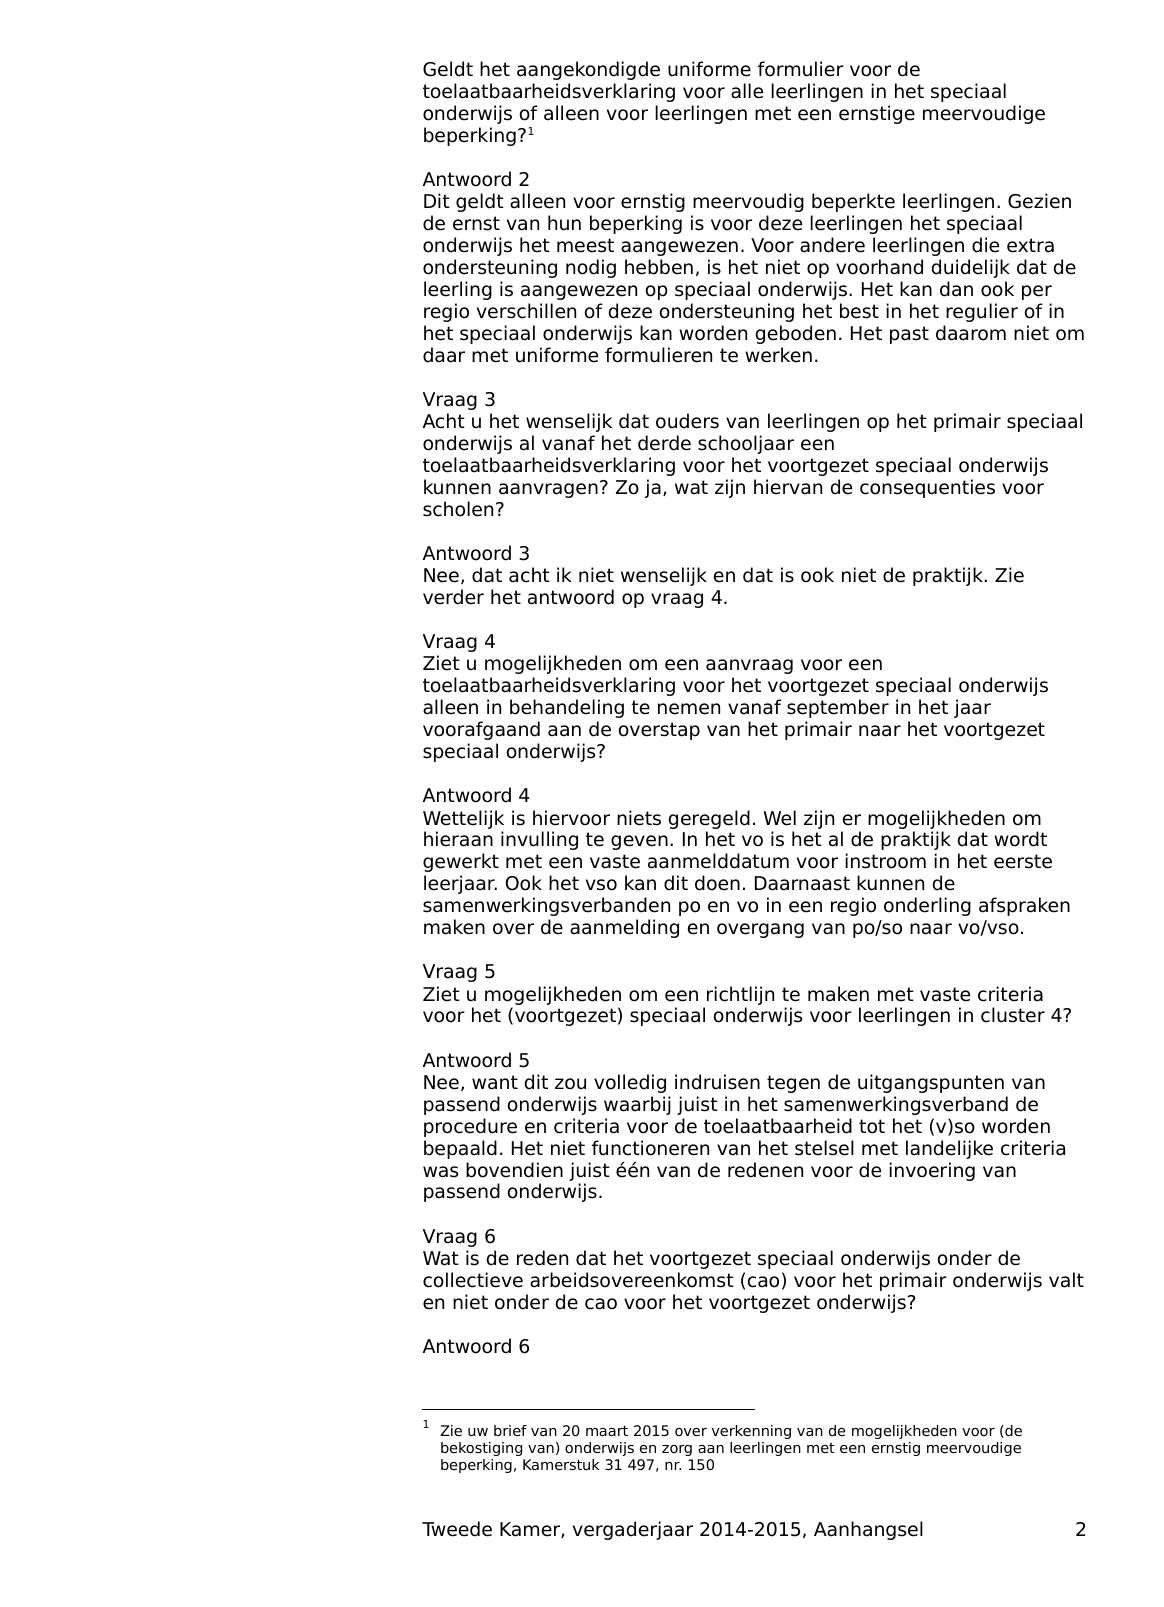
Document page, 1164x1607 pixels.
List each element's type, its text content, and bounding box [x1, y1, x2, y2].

text Antwoord 2 [422, 169, 1087, 191]
text Vraag 5 [422, 961, 1087, 983]
text Wat is de reden dat het voortgezet speciaal onderwijs onder de collectieve arbeidsovereenkomst (cao) voor het primair onderwijs valt en niet onder de cao voor het voortgezet onderwijs? [422, 1248, 1087, 1313]
text Vraag 4 [422, 631, 1087, 653]
text Geldt het aangekondigde uniforme formulier voor de toelaatbaarheidsverklaring voor alle leerlingen in het speciaal onderwijs of alleen voor leerlingen met een ernstige meervoudige beperking? [422, 59, 1087, 147]
text Antwoord 4 [422, 785, 1087, 807]
text Zie uw brief van 20 maart 2015 over verkenning van de mogelijkheden voor (de bekostiging van) onderwijs en zorg aan leerlingen met een ernstig meervoudige beperking, Kamerstuk 31 497, nr. 150 [422, 1418, 1087, 1474]
text Nee, dat acht ik niet wenselijk en dat is ook niet de praktijk. Zie verder het antwoord op vraag 4. [422, 565, 1087, 609]
text Antwoord 3 [422, 543, 1087, 565]
text Nee, want dit zou volledig indruisen tegen de uitgangspunten van passend onderwijs waarbij juist in het samenwerkingsverband de procedure en criteria voor de toelaatbaarheid tot het (v)so worden bepaald. Het niet functioneren van het stelsel met landelijke criteria was bovendien juist één van de redenen voor de invoering van passend onderwijs. [422, 1072, 1087, 1203]
text Ziet u mogelijkheden om een richtlijn te maken met vaste criteria voor het (voortgezet) speciaal onderwijs voor leerlingen in cluster 4? [422, 983, 1087, 1027]
text Antwoord 6 [422, 1336, 1087, 1358]
text Ziet u mogelijkheden om een aanvraag voor een toelaatbaarheidsverklaring voor het voortgezet speciaal onderwijs alleen in behandeling te nemen vanaf september in het jaar voorafgaand aan de overstap van het primair naar het voortgezet speciaal onderwijs? [422, 653, 1087, 763]
text Antwoord 5 [422, 1049, 1087, 1072]
text Wettelijk is hiervoor niets geregeld. Wel zijn er mogelijkheden om hieraan invulling te geven. In het vo is het al de praktijk dat wordt gewerkt met een vaste aanmelddatum voor instroom in het eerste leerjaar. Ook het vso kan dit doen. Daarnaast kunnen de samenwerkingsverbanden po en vo in een regio onderling afspraken maken over de aanmelding en overgang van po/so naar vo/vso. [422, 807, 1087, 939]
text Acht u het wenselijk dat ouders van leerlingen op het primair speciaal onderwijs al vanaf het derde schooljaar een toelaatbaarheidsverklaring voor het voortgezet speciaal onderwijs kunnen aanvragen? Zo ja, wat zijn hiervan de consequenties voor scholen? [422, 411, 1087, 521]
text Vraag 6 [422, 1226, 1087, 1248]
text Vraag 3 [422, 389, 1087, 411]
text Dit geldt alleen voor ernstig meervoudig beperkte leerlingen. Gezien de ernst van hun beperking is voor deze leerlingen het speciaal onderwijs het meest aangewezen. Voor andere leerlingen die extra ondersteuning nodig hebben, is het niet op voorhand duidelijk dat de leerling is aangewezen op speciaal onderwijs. Het kan dan ook per regio verschillen of deze ondersteuning het best in het regulier of in het speciaal onderwijs kan worden geboden. Het past daarom niet om daar met uniforme formulieren te werken. [422, 191, 1087, 367]
